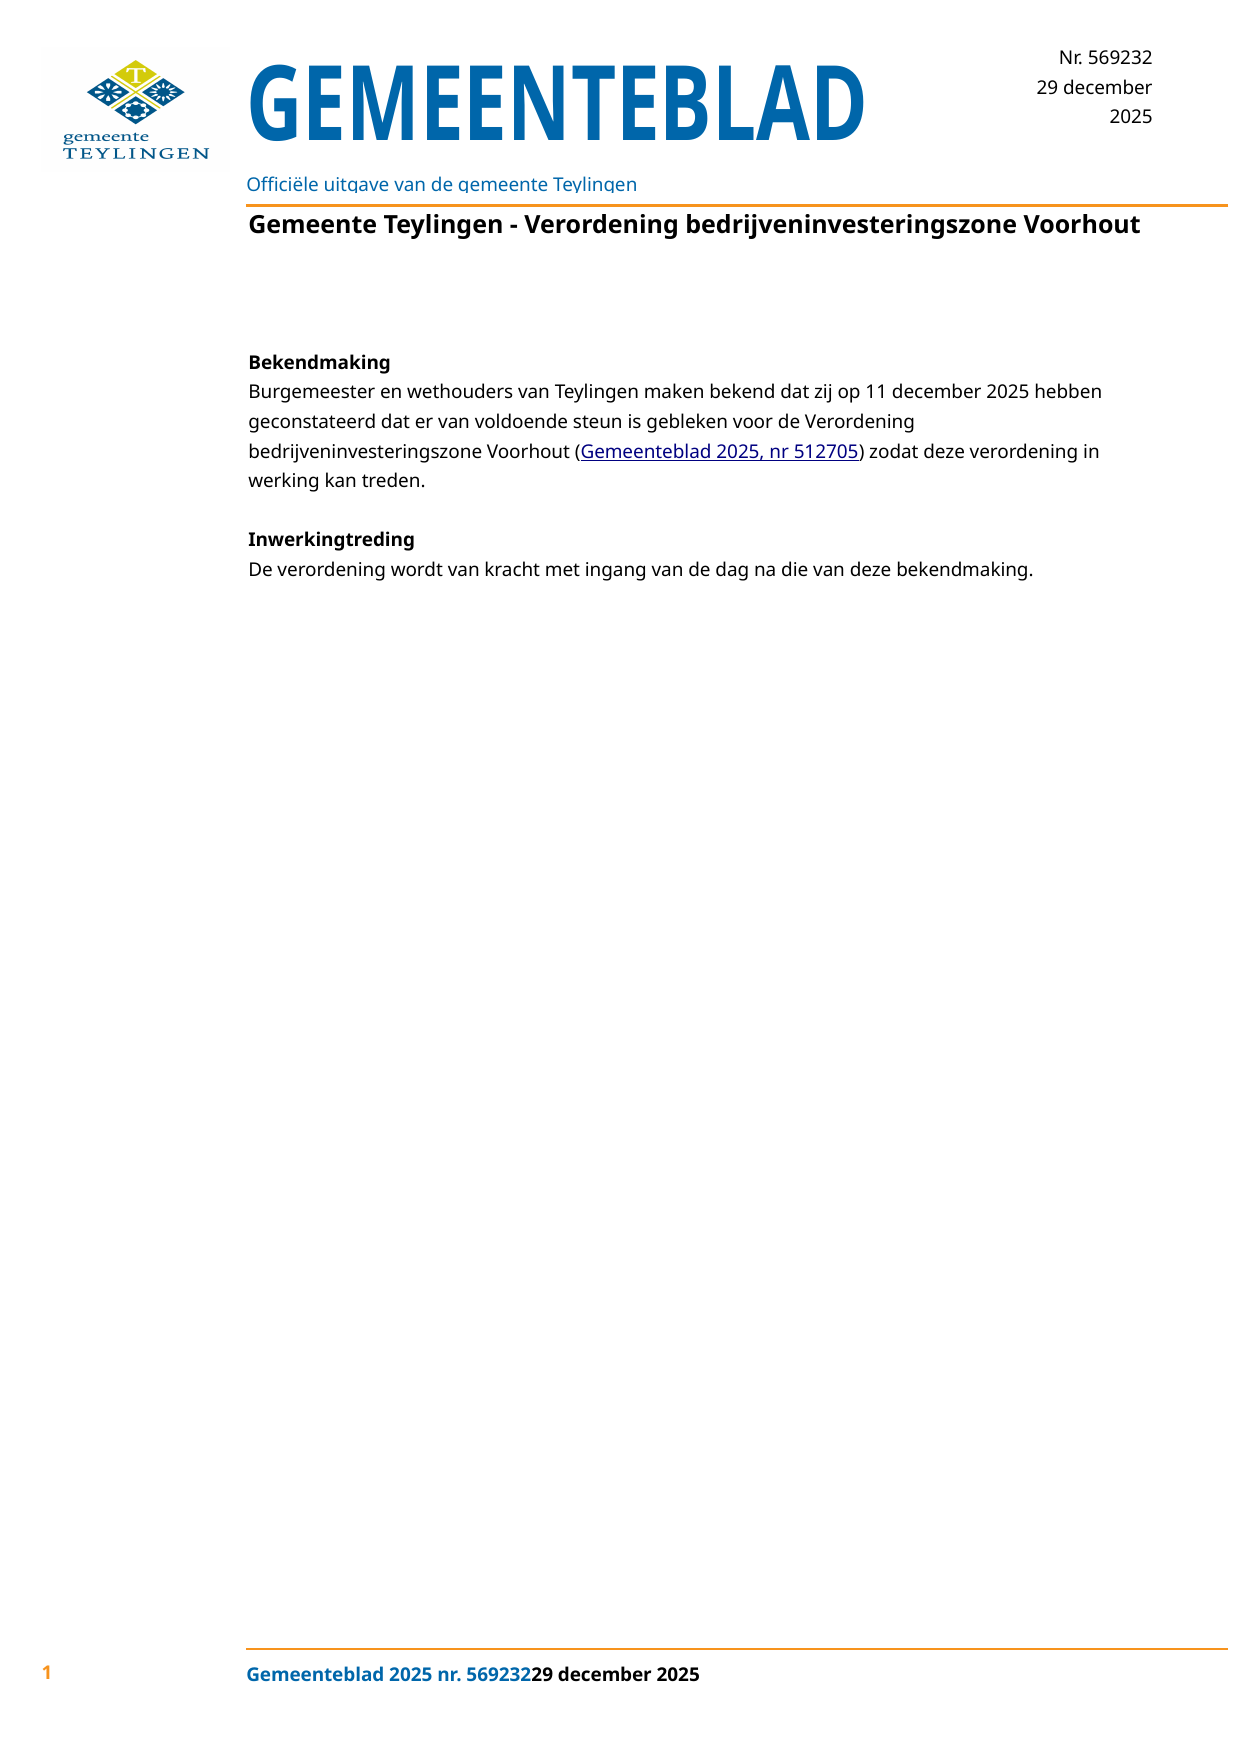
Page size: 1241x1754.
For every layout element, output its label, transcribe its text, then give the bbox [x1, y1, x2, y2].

text De verordening wordt van kracht met ingang van de dag na die van deze bekendmaking. [248, 556, 1152, 582]
text Gemeente Teylingen - Verordening bedrijveninvesteringszone Voorhout [248, 207, 1152, 241]
picture [41, 47, 231, 172]
text Inwerkingtreding [248, 527, 1152, 552]
text Burgemeester en wethouders van Teylingen maken bekend dat zij op 11 december 2025 hebben geconstateerd dat er van voldoende steun is gebleken voor de Verordening bedrijveninvesteringszone Voorhout (Gemeenteblad 2025, nr 512705) zodat deze verordening in werking kan treden. [248, 379, 1152, 493]
text Bekendmaking [248, 349, 1152, 375]
